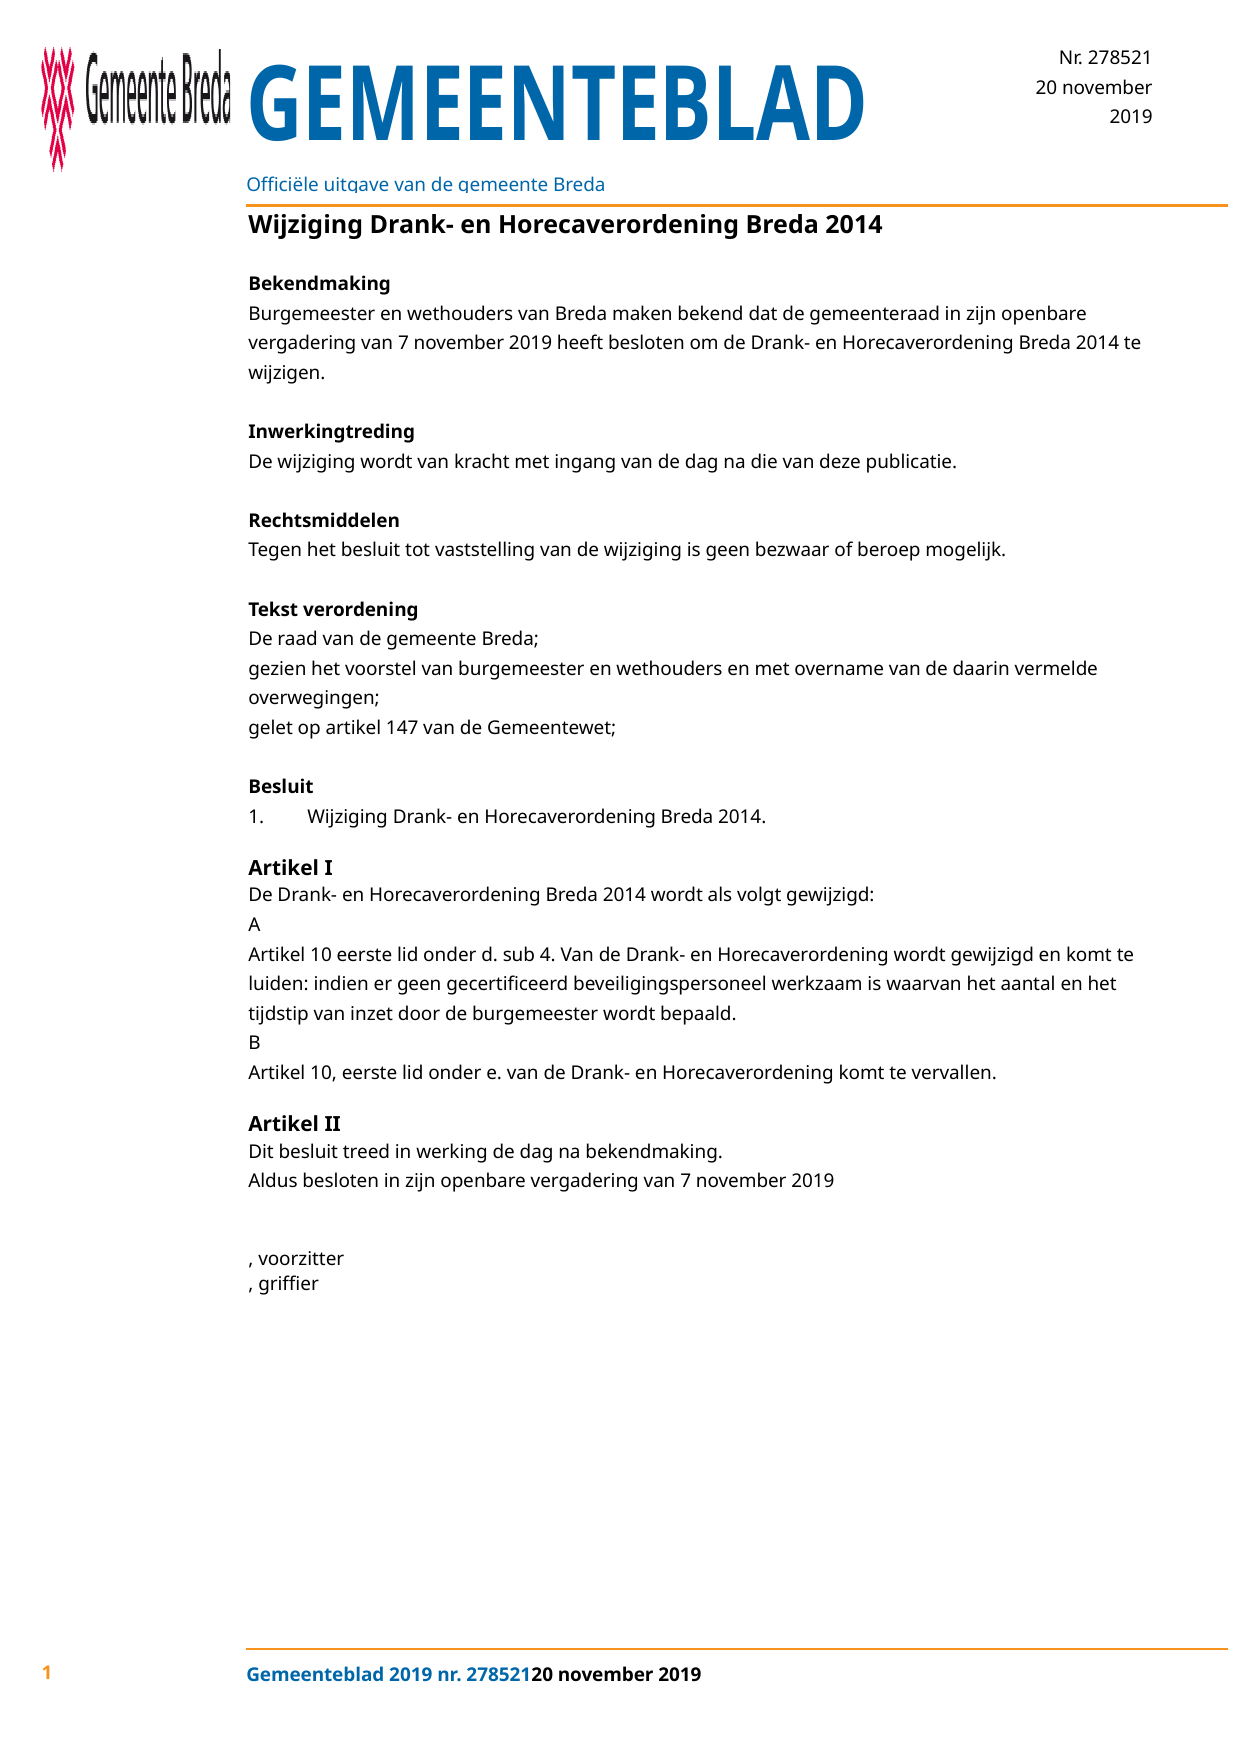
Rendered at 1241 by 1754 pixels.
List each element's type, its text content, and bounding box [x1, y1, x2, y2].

text , griffier [248, 1271, 1152, 1296]
text Artikel 10 eerste lid onder d. sub 4. Van de Drank- en Horecaverordening wordt gewijzigd en komt te luiden: indien er geen gecertificeerd beveiligingspersoneel werkzaam is waarvan het aantal en het tijdstip van inzet door de burgemeester wordt bepaald. [248, 941, 1152, 1026]
text Bekendmaking [248, 270, 1152, 296]
text , voorzitter [248, 1245, 1152, 1271]
text Dit besluit treed in werking de dag na bekendmaking. [248, 1138, 1152, 1164]
text Artikel 10, eerste lid onder e. van de Drank- en Horecaverordening komt te vervallen. [248, 1059, 1152, 1085]
text gelet op artikel 147 van de Gemeentewet; [248, 714, 1152, 740]
text Tegen het besluit tot vaststelling van de wijziging is geen bezwaar of beroep mogelijk. [248, 537, 1152, 562]
text Artikel I [248, 853, 1152, 882]
text B [248, 1029, 1152, 1055]
text Rechtsmiddelen [248, 507, 1152, 533]
text Artikel II [248, 1109, 1152, 1138]
text A [248, 911, 1152, 937]
text De Drank- en Horecaverordening Breda 2014 wordt als volgt gewijzigd: [248, 882, 1152, 907]
text Wijziging Drank- en Horecaverordening Breda 2014 [248, 207, 1152, 241]
picture [41, 47, 231, 172]
text Tekst verordening [248, 596, 1152, 621]
list Wijziging Drank- en Horecaverordening Breda 2014. [248, 803, 1152, 828]
text gezien het voorstel van burgemeester en wethouders en met overname van de daarin vermelde [248, 655, 1152, 681]
text De wijziging wordt van kracht met ingang van de dag na die van deze publicatie. [248, 448, 1152, 473]
text Inwerkingtreding [248, 418, 1152, 444]
text De raad van de gemeente Breda; [248, 625, 1152, 651]
text Aldus besloten in zijn openbare vergadering van 7 november 2019 [248, 1168, 1152, 1193]
text Besluit [248, 773, 1152, 799]
text overwegingen; [248, 684, 1152, 710]
text Burgemeester en wethouders van Breda maken bekend dat de gemeenteraad in zijn openbare vergadering van 7 november 2019 heeft besloten om de Drank- en Horecaverordening Breda 2014 te wijzigen. [248, 300, 1152, 385]
